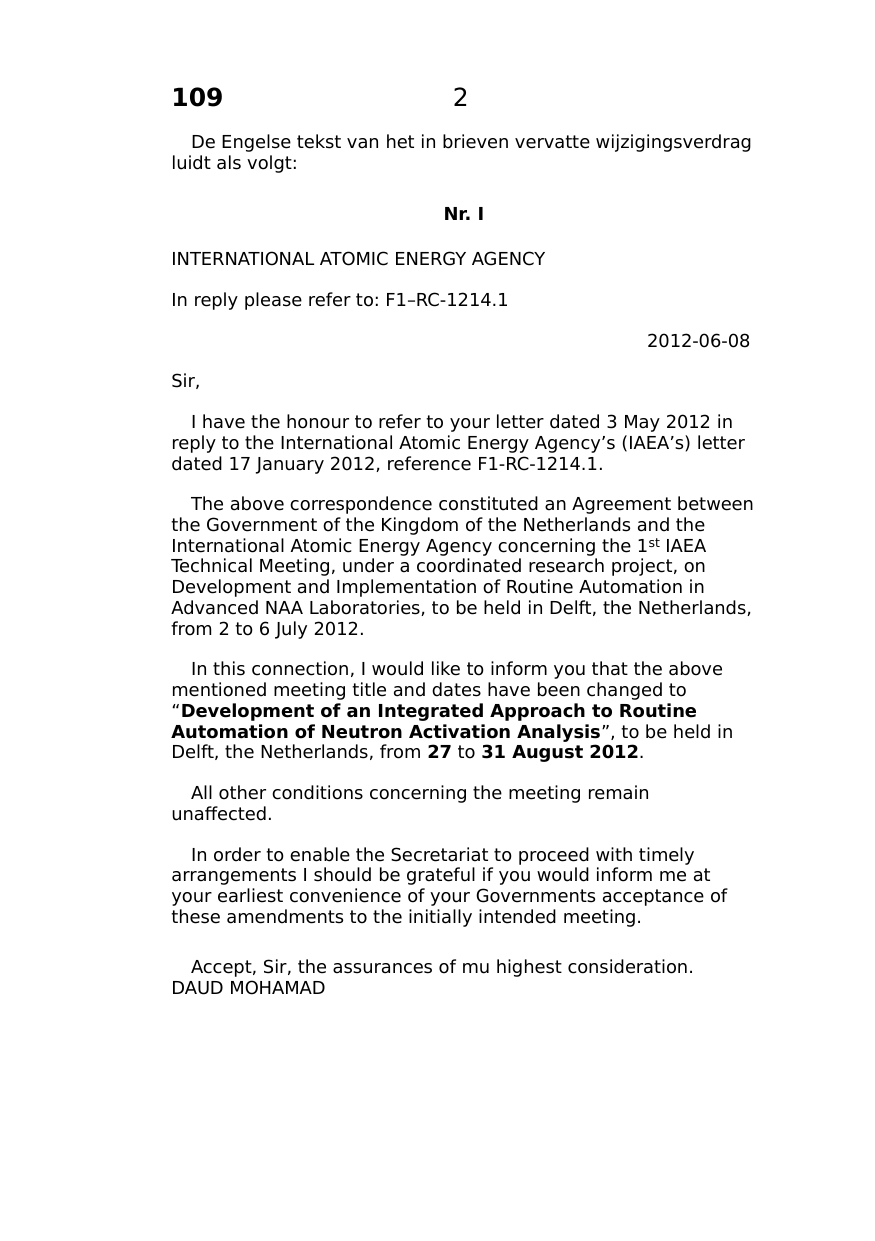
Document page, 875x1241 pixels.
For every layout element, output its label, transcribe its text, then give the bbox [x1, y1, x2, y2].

text DAUD MOHAMAD [171, 978, 756, 999]
text 2012-06-08 [171, 331, 756, 351]
text The above correspondence constituted an Agreement between the Government of the Kingdom of the Netherlands and the International Atomic Energy Agency concerning the 1st IAEA Technical Meeting, under a coordinated research project, on Development and Implementation of Routine Automation in Advanced NAA Laboratories, to be held in Delft, the Netherlands, from 2 to 6 July 2012. [171, 494, 756, 639]
text INTERNATIONAL ATOMIC ENERGY AGENCY [171, 249, 756, 270]
subtitle Nr. I [171, 203, 756, 224]
text Sir, [171, 371, 756, 392]
text In order to enable the Secretariat to proceed with timely arrangements I should be grateful if you would inform me at your earliest convenience of your Governments acceptance of these amendments to the initially intended meeting. [171, 844, 756, 927]
text In reply please refer to: F1–RC-1214.1 [171, 290, 756, 311]
text All other conditions concerning the meeting remain unaffected. [171, 783, 756, 824]
text Accept, Sir, the assurances of mu highest consideration. [171, 957, 756, 978]
text In this connection, I would like to inform you that the above mentioned meeting title and dates have been changed to “Development of an Integrated Approach to Routine Automation of Neutron Activation Analysis”, to be held in Delft, the Netherlands, from 27 to 31 August 2012. [171, 659, 756, 763]
text De Engelse tekst van het in brieven vervatte wijzigingsverdrag luidt als volgt: [171, 132, 756, 173]
text I have the honour to refer to your letter dated 3 May 2012 in reply to the International Atomic Energy Agency’s (IAEA’s) letter dated 17 January 2012, reference F1-RC-1214.1. [171, 412, 756, 474]
